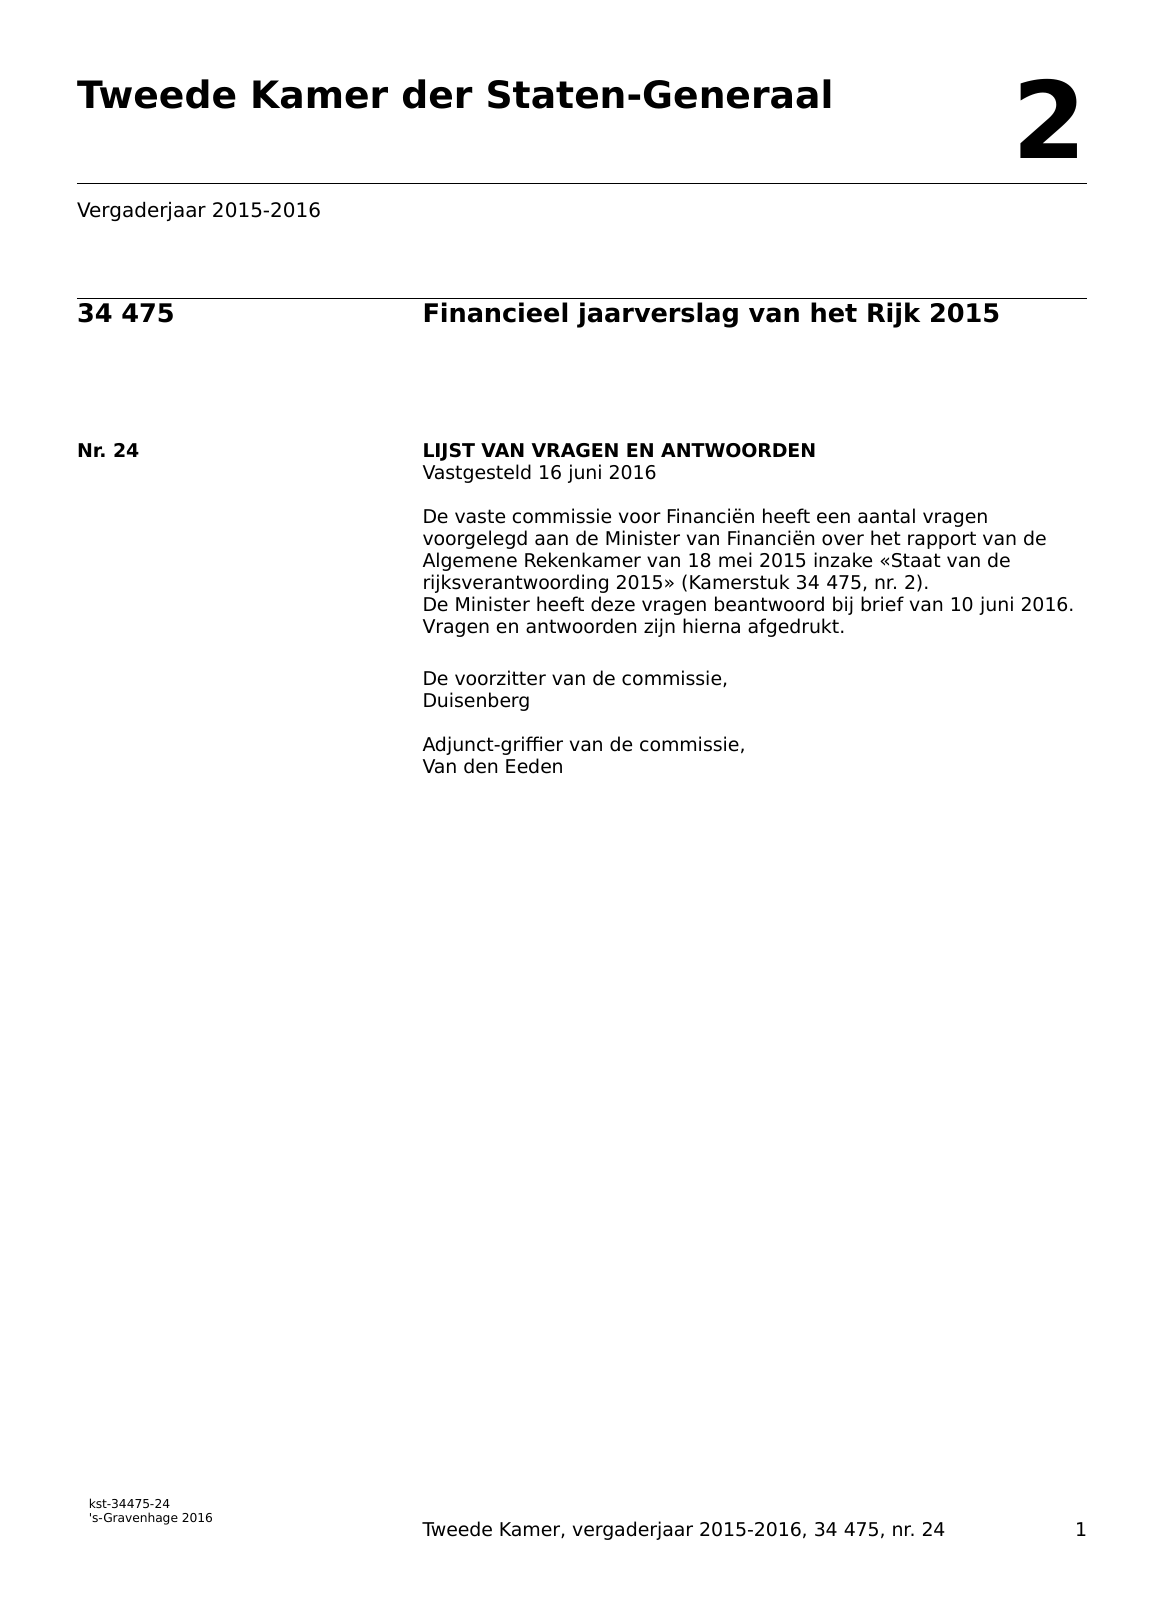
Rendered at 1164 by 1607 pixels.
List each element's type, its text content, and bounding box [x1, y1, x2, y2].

text Adjunct-griffier van de commissie, Van den Eeden [422, 734, 1087, 778]
table_header 2 [886, 59, 1087, 183]
text De Minister heeft deze vragen beantwoord bij brief van 10 juni 2016. Vragen en antwoorden zijn hierna afgedrukt. [422, 594, 1087, 638]
subtitle Nr. 24 LIJST VAN VRAGEN EN ANTWOORDEN [77, 440, 1087, 462]
text Vastgesteld 16 juni 2016 [422, 462, 1087, 484]
table_header Tweede Kamer der Staten-Generaal [77, 59, 886, 183]
table_cell Vergaderjaar 2015-2016 [77, 184, 1087, 298]
text kst-34475-24 [88, 1497, 323, 1511]
subtitle 34 475 Financieel jaarverslag van het Rijk 2015 [77, 299, 1087, 329]
text 's-Gravenhage 2016 [88, 1511, 323, 1525]
text De voorzitter van de commissie, Duisenberg [422, 668, 1087, 712]
text De vaste commissie voor Financiën heeft een aantal vragen voorgelegd aan de Minister van Financiën over het rapport van de Algemene Rekenkamer van 18 mei 2015 inzake «Staat van de rijksverantwoording 2015» (Kamerstuk 34 475, nr. 2). [422, 506, 1087, 594]
